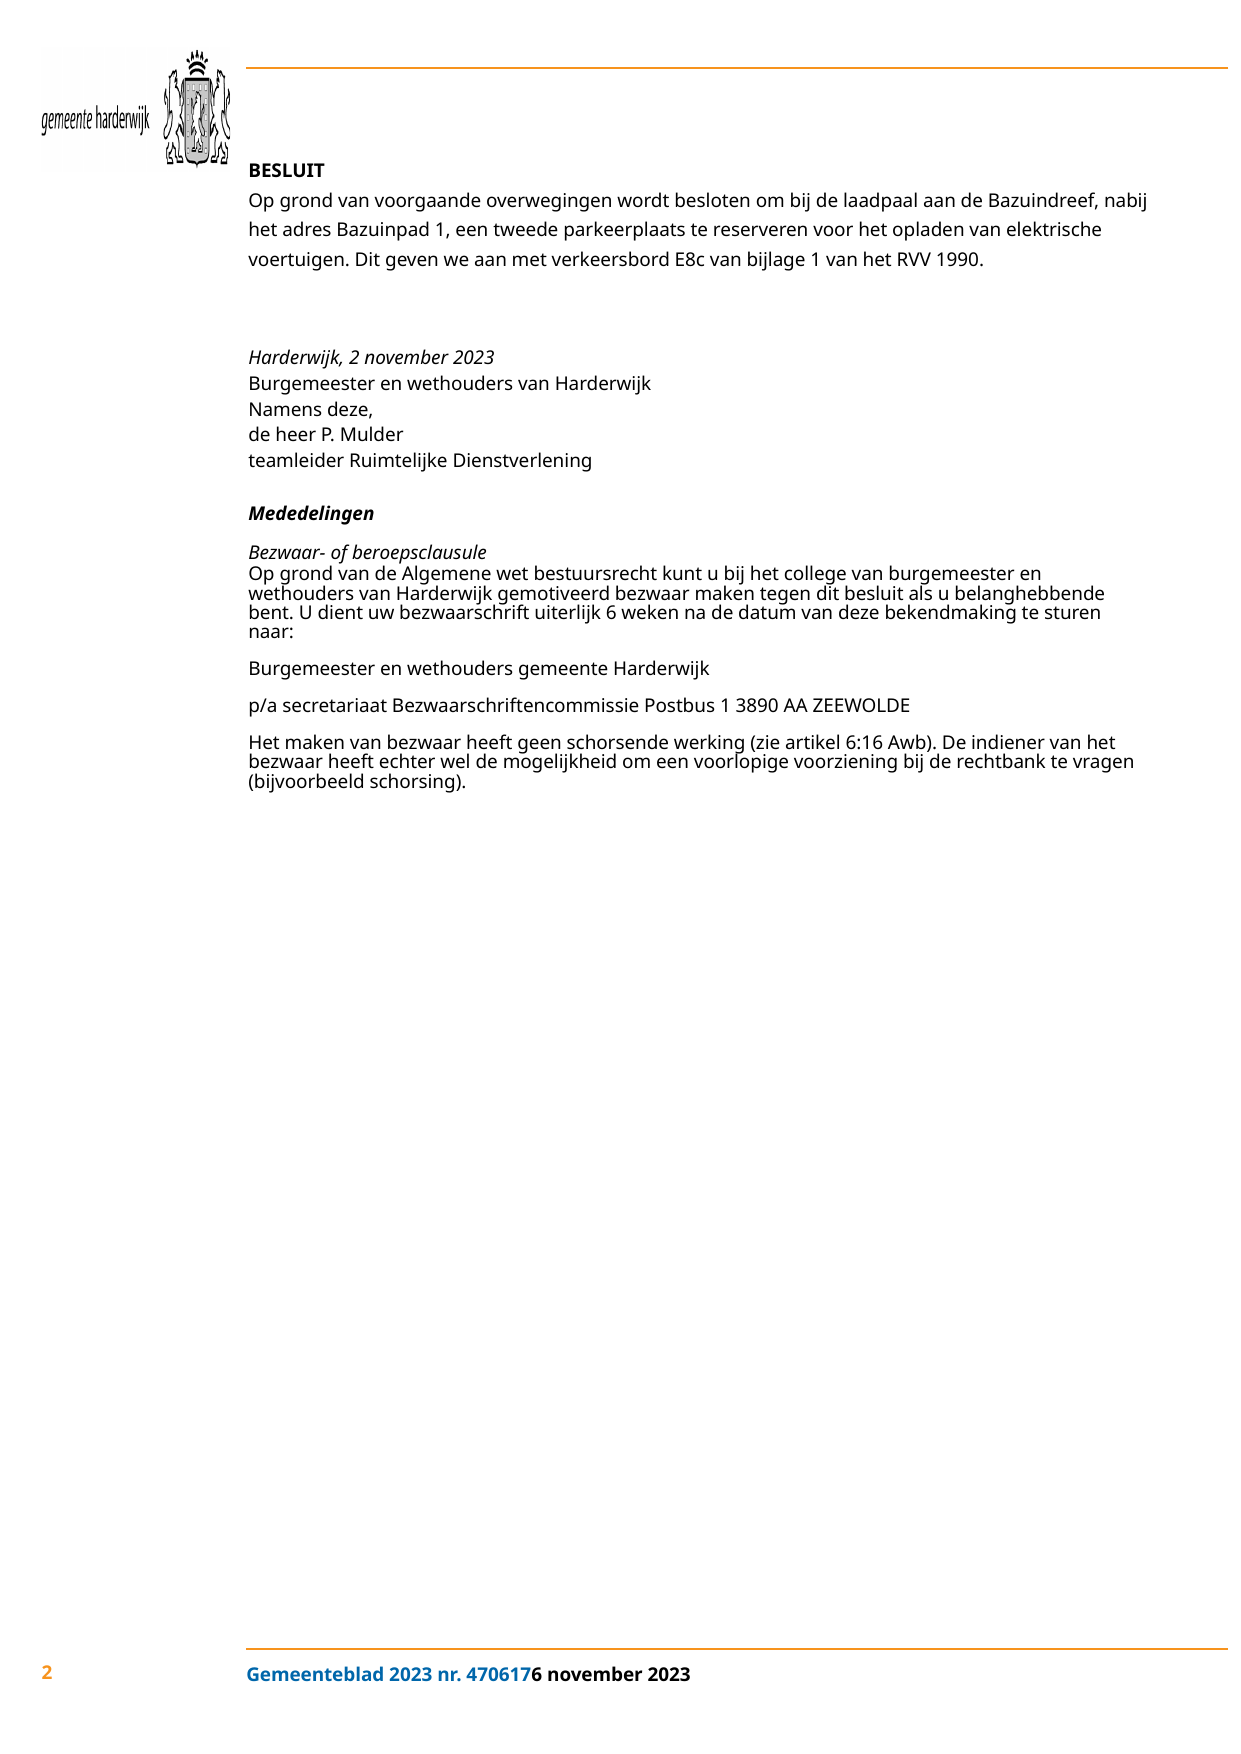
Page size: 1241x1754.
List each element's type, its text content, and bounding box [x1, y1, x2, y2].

text BESLUIT [248, 157, 1152, 183]
text Burgemeester en wethouders van Harderwijk [248, 370, 1152, 396]
text Burgemeester en wethouders gemeente Harderwijk [248, 660, 1152, 679]
text p/a secretariaat Bezwaarschriftencommissie Postbus 1 3890 AA ZEEWOLDE [248, 697, 1152, 716]
text Namens deze, [248, 396, 1152, 422]
text teamleider Ruimtelijke Dienstverlening [248, 447, 1152, 473]
text Op grond van de Algemene wet bestuursrecht kunt u bij het college van burgemeester en wethouders van Harderwijk gemotiveerd bezwaar maken tegen dit besluit als u belanghebbende bent. U dient uw bezwaarschrift uiterlijk 6 weken na de datum van deze bekendmaking te sturen naar: [248, 565, 1152, 642]
text Mededelingen [248, 500, 1152, 526]
text de heer P. Mulder [248, 422, 1152, 447]
text Op grond van voorgaande overwegingen wordt besloten om bij de laadpaal aan de Bazuindreef, nabij het adres Bazuinpad 1, een tweede parkeerplaats te reserveren voor het opladen van elektrische voertuigen. Dit geven we aan met verkeersbord E8c van bijlage 1 van het RVV 1990. [248, 187, 1152, 272]
picture [41, 47, 231, 172]
text Harderwijk, 2 november 2023 [248, 344, 1152, 370]
text Het maken van bezwaar heeft geen schorsende werking (zie artikel 6:16 Awb). De indiener van het bezwaar heeft echter wel de mogelijkheid om een voorlopige voorziening bij de rechtbank te vragen (bijvoorbeeld schorsing). [248, 734, 1152, 792]
text Bezwaar- of beroepsclausule [248, 539, 1152, 565]
